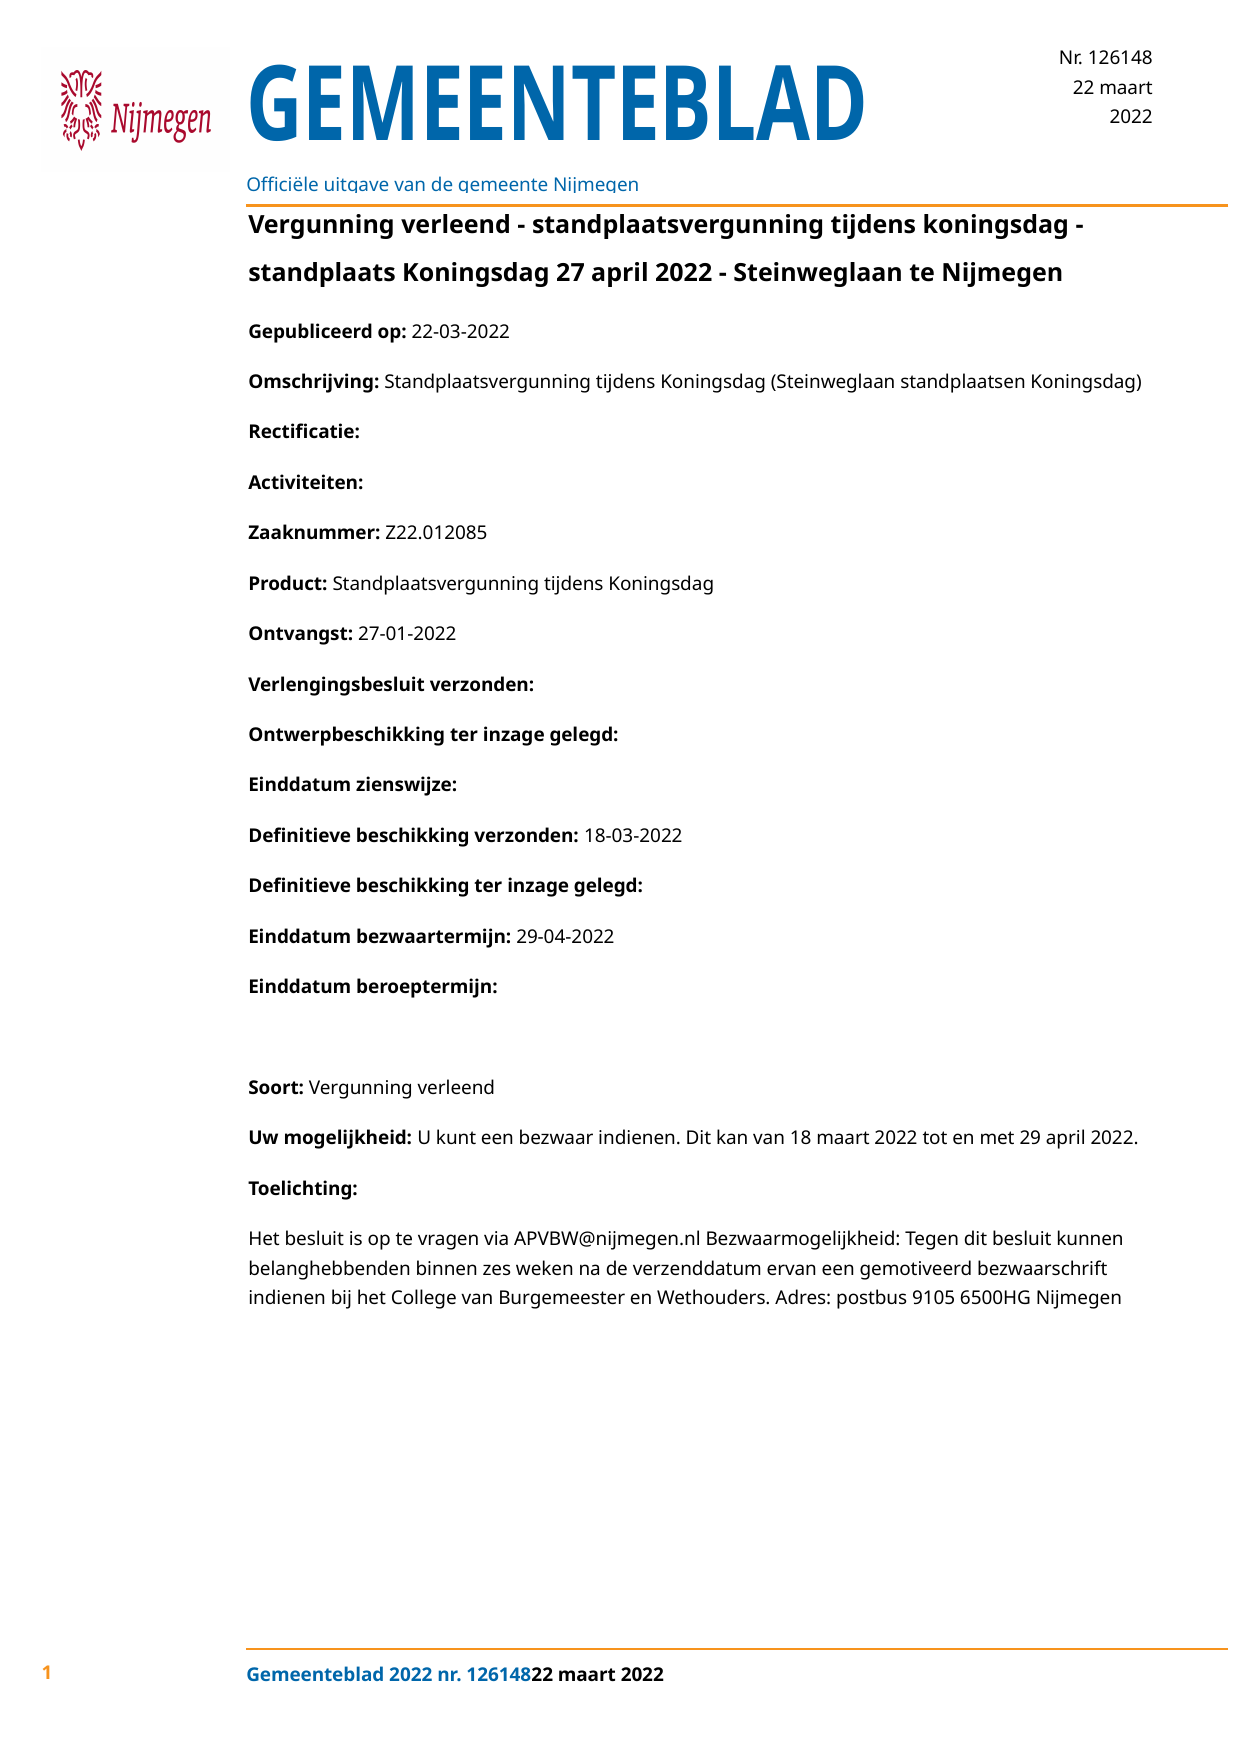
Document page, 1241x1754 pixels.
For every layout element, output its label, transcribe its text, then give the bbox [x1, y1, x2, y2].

text Activiteiten: [248, 469, 1152, 495]
text Omschrijving: Standplaatsvergunning tijdens Koningsdag (Steinweglaan standplaatsen Koningsdag) [248, 368, 1152, 394]
text Rectificatie: [248, 419, 1152, 444]
text Gepubliceerd op: 22-03-2022 [248, 318, 1152, 344]
text Einddatum beroeptermijn: [248, 973, 1152, 999]
picture [41, 47, 231, 172]
text Definitieve beschikking verzonden: 18-03-2022 [248, 822, 1152, 848]
text Product: Standplaatsvergunning tijdens Koningsdag [248, 570, 1152, 596]
text Zaaknummer: Z22.012085 [248, 519, 1152, 545]
text Toelichting: [248, 1175, 1152, 1201]
text Vergunning verleend - standplaatsvergunning tijdens koningsdag - standplaats Koningsdag 27 april 2022 - Steinweglaan te Nijmegen [248, 207, 1152, 288]
text Uw mogelijkheid: U kunt een bezwaar indienen. Dit kan van 18 maart 2022 tot en met 29 april 2022. [248, 1124, 1152, 1150]
text Verlengingsbesluit verzonden: [248, 671, 1152, 697]
text Het besluit is op te vragen via APVBW@nijmegen.nl Bezwaarmogelijkheid: Tegen dit besluit kunnen belanghebbenden binnen zes weken na de verzenddatum ervan een gemotiveerd bezwaarschrift indienen bij het College van Burgemeester en Wethouders. Adres: postbus 9105 6500HG Nijmegen [248, 1225, 1152, 1310]
text Soort: Vergunning verleend [248, 1074, 1152, 1100]
text Einddatum bezwaartermijn: 29-04-2022 [248, 923, 1152, 949]
text Definitieve beschikking ter inzage gelegd: [248, 872, 1152, 898]
text Einddatum zienswijze: [248, 772, 1152, 797]
text Ontvangst: 27-01-2022 [248, 620, 1152, 646]
text Ontwerpbeschikking ter inzage gelegd: [248, 721, 1152, 747]
